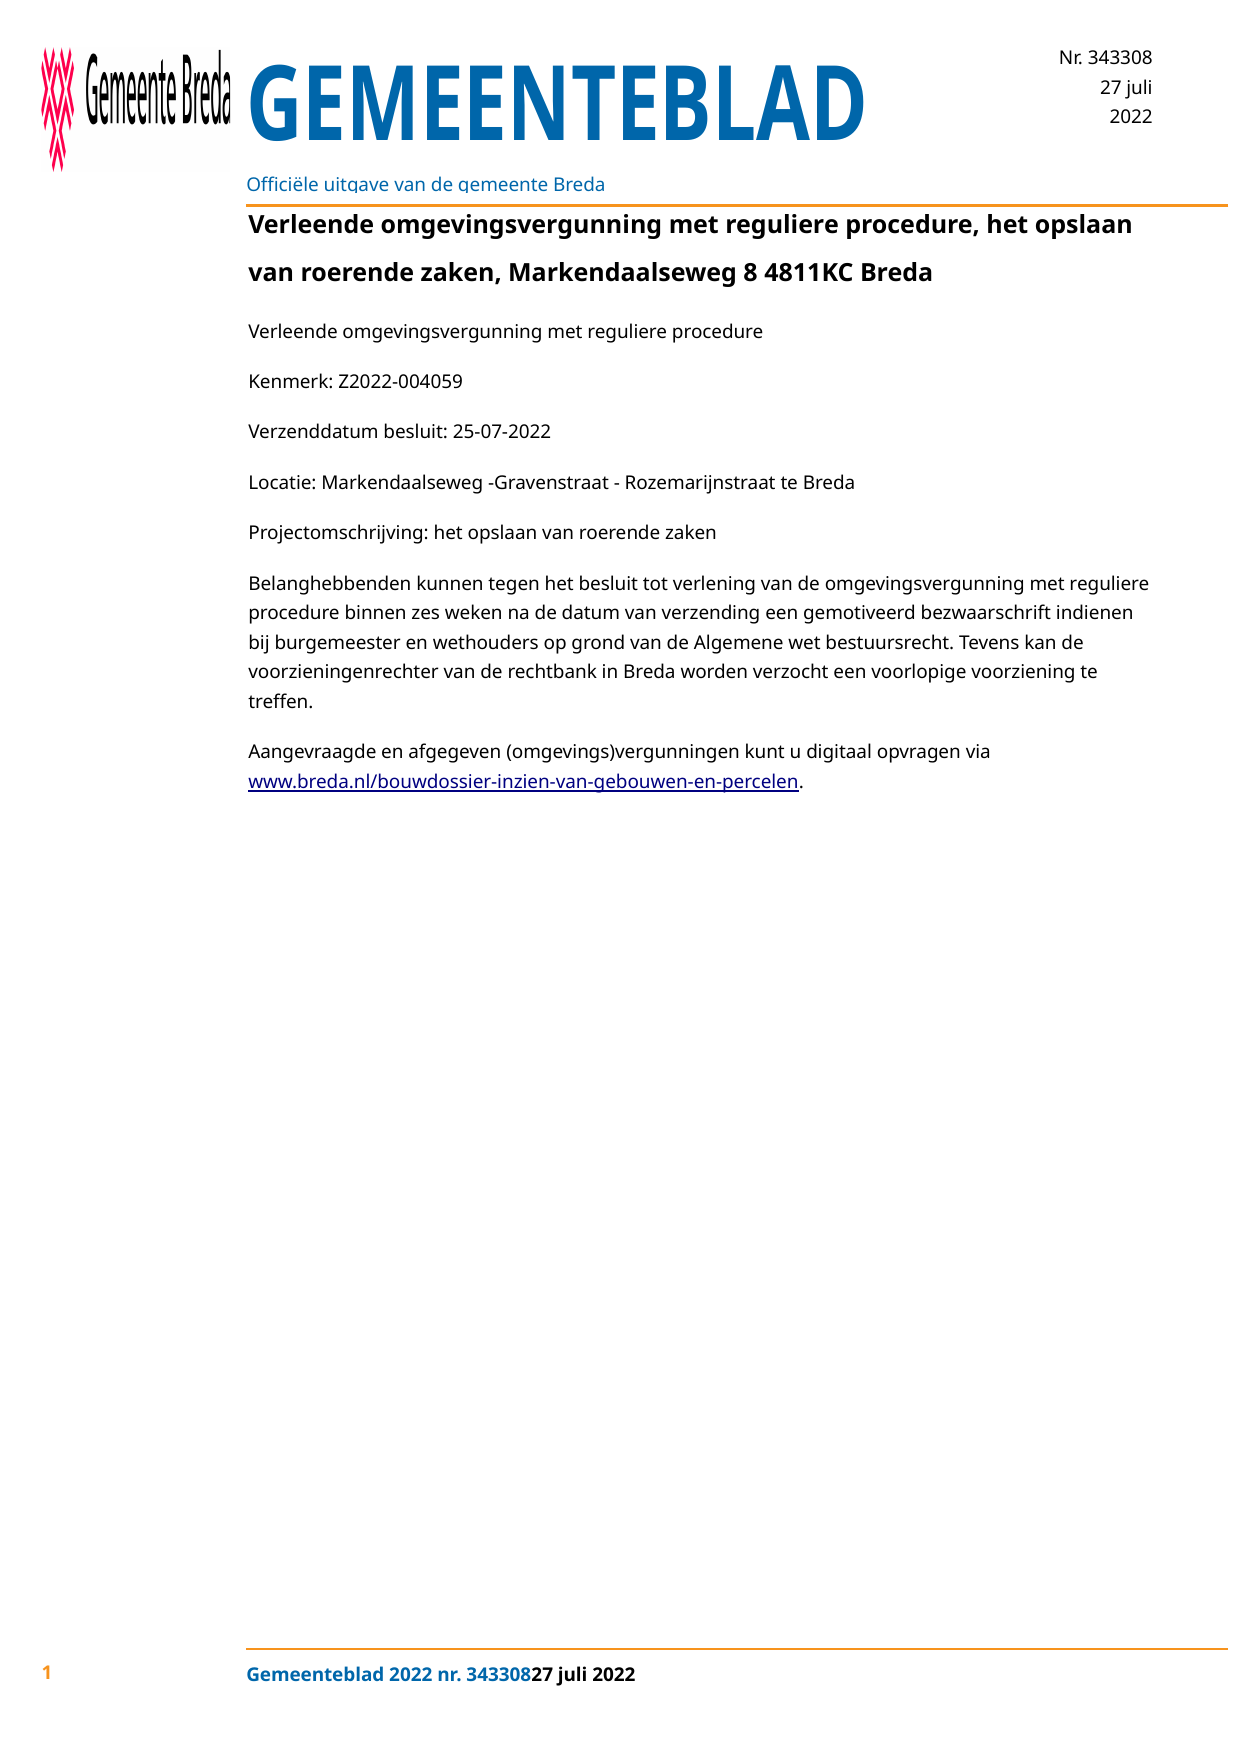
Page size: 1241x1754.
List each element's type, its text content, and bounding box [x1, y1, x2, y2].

text Verleende omgevingsvergunning met reguliere procedure, het opslaan van roerende zaken, Markendaalseweg 8 4811KC Breda [248, 207, 1152, 288]
text Projectomschrijving: het opslaan van roerende zaken [248, 519, 1152, 545]
text Kenmerk: Z2022-004059 [248, 368, 1152, 394]
text Belanghebbenden kunnen tegen het besluit tot verlening van de omgevingsvergunning met reguliere procedure binnen zes weken na de datum van verzending een gemotiveerd bezwaarschrift indienen bij burgemeester en wethouders op grond van de Algemene wet bestuursrecht. Tevens kan de voorzieningenrechter van de rechtbank in Breda worden verzocht een voorlopige voorziening te treffen. [248, 570, 1152, 714]
text Locatie: Markendaalseweg -Gravenstraat - Rozemarijnstraat te Breda [248, 469, 1152, 495]
text Aangevraagde en afgegeven (omgevings)vergunningen kunt u digitaal opvragen via www.breda.nl/bouwdossier-inzien-van-gebouwen-en-percelen. [248, 739, 1152, 794]
text Verzenddatum besluit: 25-07-2022 [248, 419, 1152, 444]
picture [41, 47, 231, 172]
text Verleende omgevingsvergunning met reguliere procedure [248, 318, 1152, 344]
